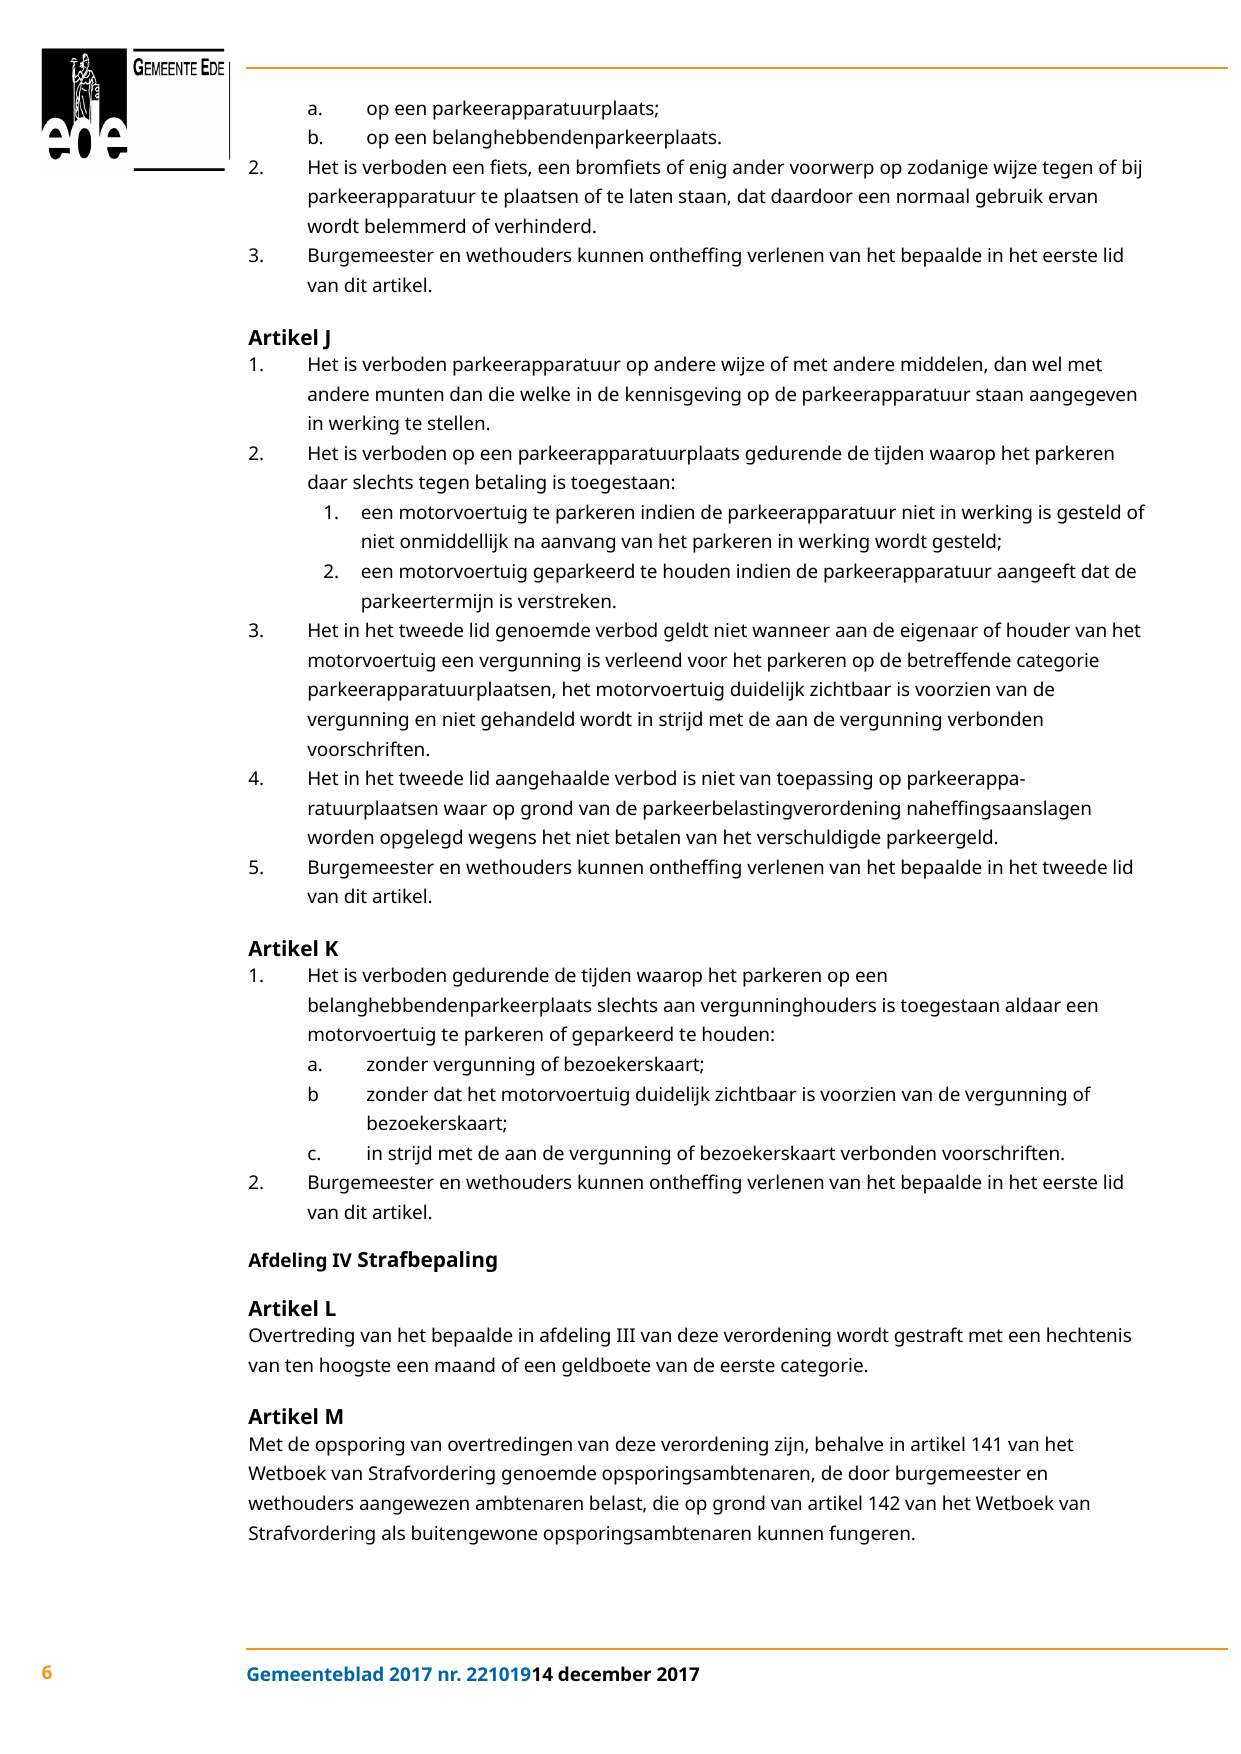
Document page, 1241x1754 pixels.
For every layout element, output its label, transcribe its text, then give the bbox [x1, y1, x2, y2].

text Artikel K [248, 934, 1152, 962]
text Met de opsporing van overtredingen van deze verordening zijn, behalve in artikel 141 van het Wetboek van Strafvordering genoemde opsporingsambtenaren, de door burgemeester en wethouders aangewezen ambtenaren belast, die op grond van artikel 142 van het Wetboek van Strafvordering als buitengewone opsporingsambtenaren kunnen fungeren. [248, 1431, 1152, 1545]
list Het in het tweede lid aangehaalde verbod is niet van toepassing op parkeerappa-ratuurplaatsen waar op grond van de parkeerbelastingverordening naheffingsaanslagen worden opgelegd wegens het niet betalen van het verschuldigde parkeergeld. [248, 765, 1152, 850]
list een motorvoertuig geparkeerd te houden indien de parkeerapparatuur aangeeft dat de parkeertermijn is verstreken. [323, 558, 1152, 613]
list zonder dat het motorvoertuig duidelijk zichtbaar is voorzien van de vergunning of bezoekerskaart; [307, 1081, 1152, 1136]
list Burgemeester en wethouders kunnen ontheffing verlenen van het bepaalde in het tweede lid van dit artikel. [248, 854, 1152, 909]
list een motorvoertuig te parkeren indien de parkeerapparatuur niet in werking is gesteld of niet onmiddellijk na aanvang van het parkeren in werking wordt gesteld; [323, 499, 1152, 554]
list op een belanghebbendenparkeerplaats. [307, 124, 1152, 150]
list Burgemeester en wethouders kunnen ontheffing verlenen van het bepaalde in het eerste lid van dit artikel. [248, 243, 1152, 298]
list in strijd met de aan de vergunning of bezoekerskaart verbonden voorschriften. [307, 1140, 1152, 1166]
list Het is verboden gedurende de tijden waarop het parkeren op een belanghebbendenparkeerplaats slechts aan vergunninghouders is toegestaan aldaar een motorvoertuig te parkeren of geparkeerd te houden: [248, 962, 1152, 1047]
list Het in het tweede lid genoemde verbod geldt niet wanneer aan de eigenaar of houder van het motorvoertuig een vergunning is verleend voor het parkeren op de betreffende categorie parkeerapparatuurplaatsen, het motorvoertuig duidelijk zichtbaar is voorzien van de vergunning en niet gehandeld wordt in strijd met de aan de vergunning verbonden voorschriften. [248, 617, 1152, 761]
list Burgemeester en wethouders kunnen ontheffing verlenen van het bepaalde in het eerste lid van dit artikel. [248, 1169, 1152, 1225]
list Het is verboden een fiets, een bromfiets of enig ander voorwerp op zodanige wijze tegen of bij parkeerapparatuur te plaatsen of te laten staan, dat daardoor een normaal gebruik ervan wordt belemmerd of verhinderd. [248, 154, 1152, 239]
list Het is verboden parkeerapparatuur op andere wijze of met andere middelen, dan wel met andere munten dan die welke in de kennisgeving op de parkeerapparatuur staan aangegeven in werking te stellen. [248, 351, 1152, 436]
list zonder vergunning of bezoekerskaart; [307, 1051, 1152, 1077]
list Het is verboden op een parkeerapparatuurplaats gedurende de tijden waarop het parkeren daar slechts tegen betaling is toegestaan: [248, 440, 1152, 495]
picture [41, 47, 231, 172]
text Artikel J [248, 323, 1152, 351]
text Artikel L [248, 1294, 1152, 1322]
text Overtreding van het bepaalde in afdeling III van deze verordening wordt gestraft met een hechtenis van ten hoogste een maand of een geldboete van de eerste categorie. [248, 1322, 1152, 1378]
list op een parkeerapparatuurplaats; [307, 95, 1152, 121]
text Afdeling IV Strafbepaling [248, 1245, 1152, 1273]
text Artikel M [248, 1402, 1152, 1431]
